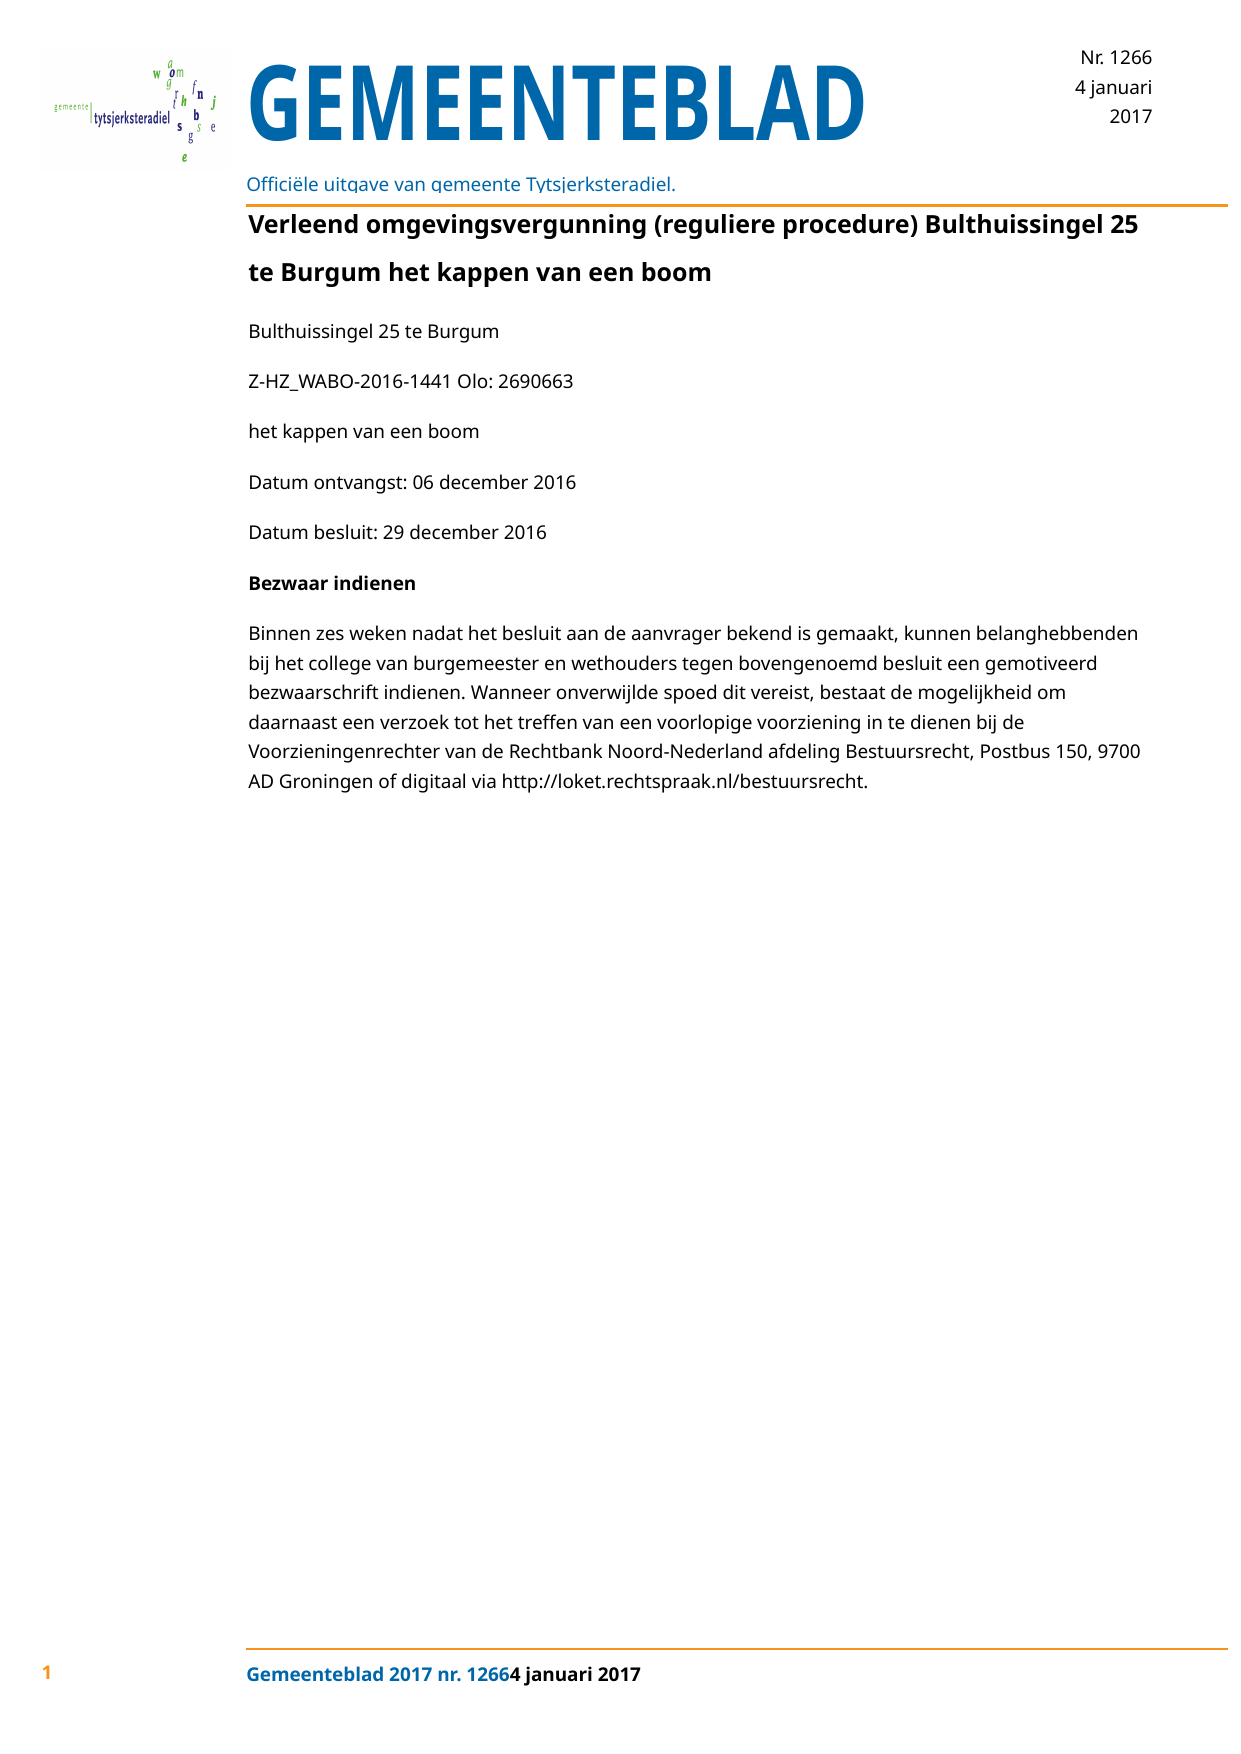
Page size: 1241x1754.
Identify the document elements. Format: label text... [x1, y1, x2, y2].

text Verleend omgevingsvergunning (reguliere procedure) Bulthuissingel 25 te Burgum het kappen van een boom [248, 207, 1152, 288]
text het kappen van een boom [248, 419, 1152, 444]
text Bulthuissingel 25 te Burgum [248, 318, 1152, 344]
text Datum ontvangst: 06 december 2016 [248, 469, 1152, 495]
text Datum besluit: 29 december 2016 [248, 519, 1152, 545]
picture [41, 47, 231, 172]
text Z-HZ_WABO-2016-1441 Olo: 2690663 [248, 368, 1152, 394]
text Binnen zes weken nadat het besluit aan de aanvrager bekend is gemaakt, kunnen belanghebbenden bij het college van burgemeester en wethouders tegen bovengenoemd besluit een gemotiveerd bezwaarschrift indienen. Wanneer onverwijlde spoed dit vereist, bestaat de mogelijkheid om daarnaast een verzoek tot het treffen van een voorlopige voorziening in te dienen bij de Voorzieningenrechter van de Rechtbank Noord-Nederland afdeling Bestuursrecht, Postbus 150, 9700 AD Groningen of digitaal via http://loket.rechtspraak.nl/bestuursrecht. [248, 620, 1152, 794]
text Bezwaar indienen [248, 570, 1152, 596]
